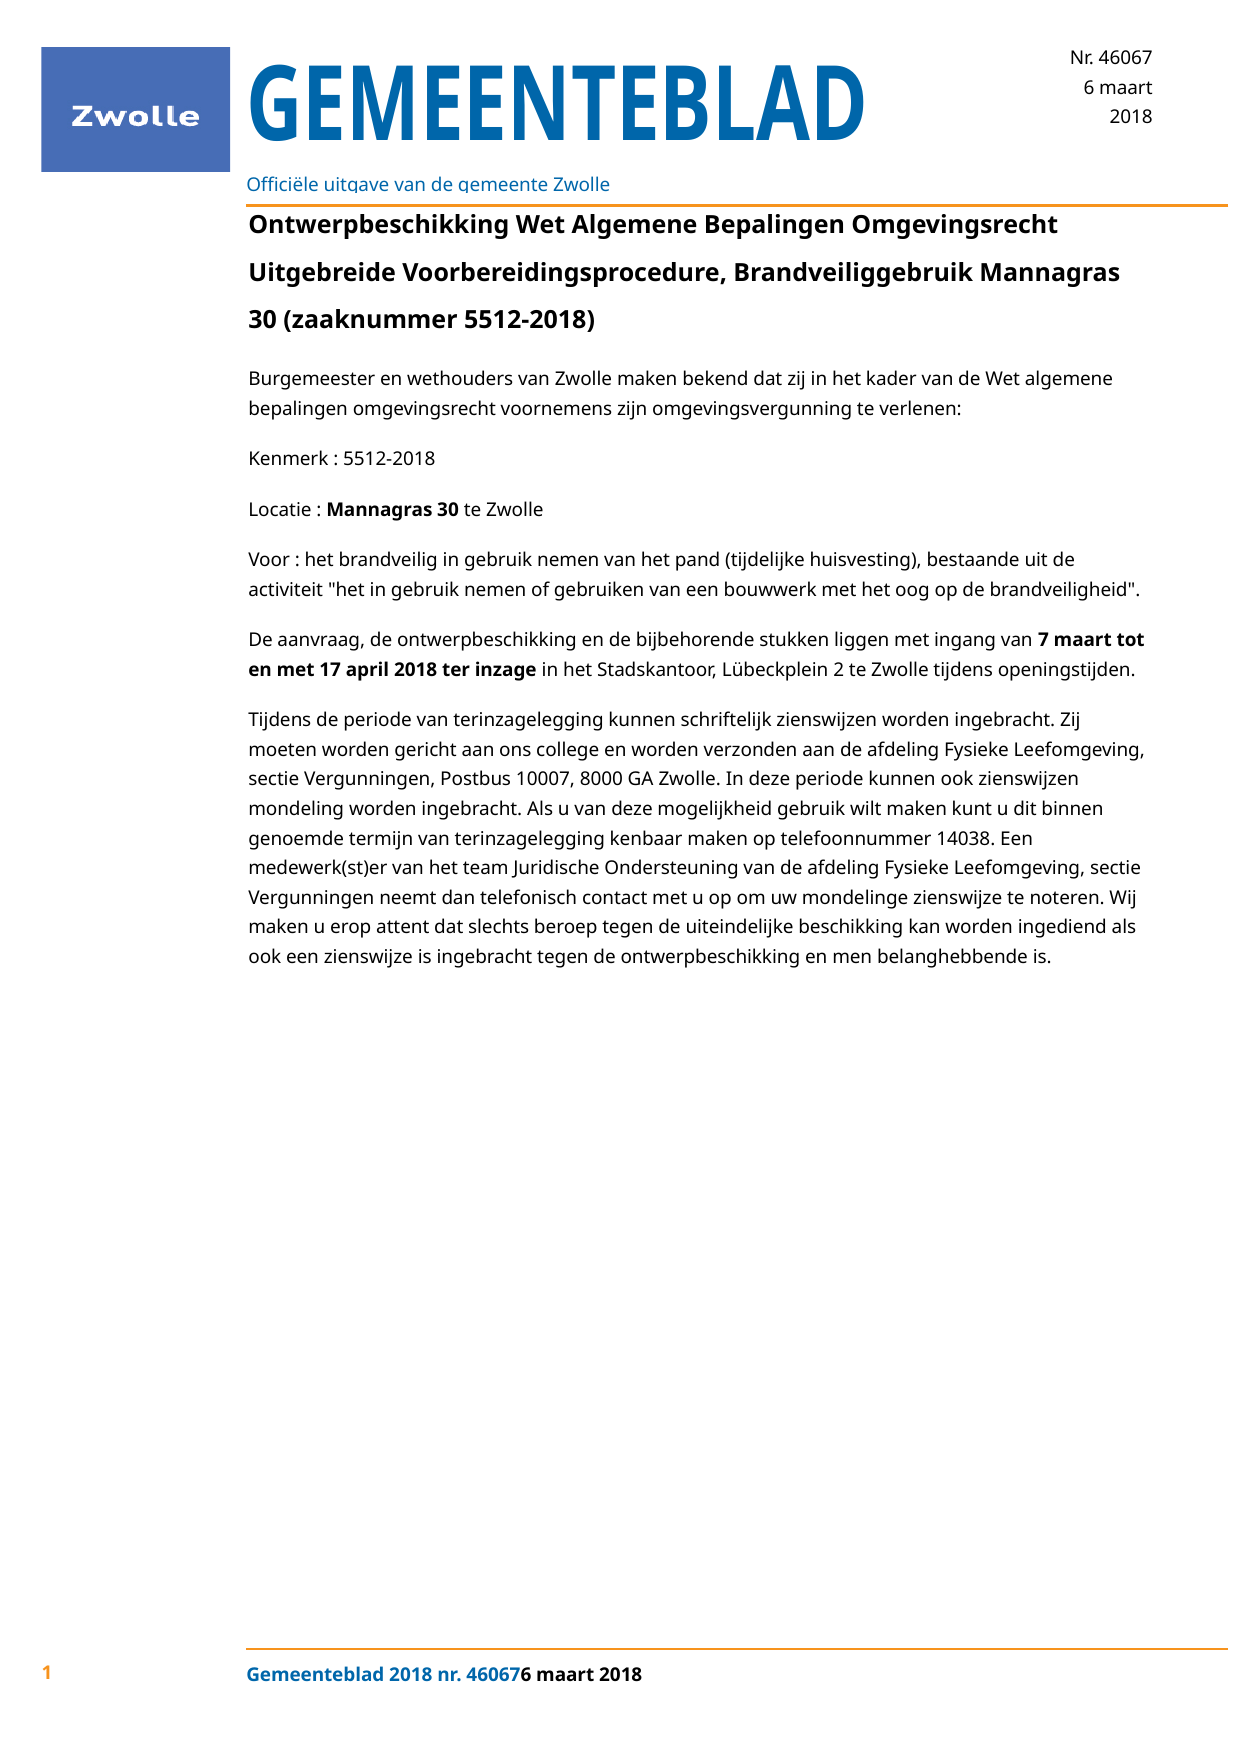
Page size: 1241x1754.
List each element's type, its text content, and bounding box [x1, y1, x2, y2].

text Voor : het brandveilig in gebruik nemen van het pand (tijdelijke huisvesting), bestaande uit de activiteit "het in gebruik nemen of gebruiken van een bouwwerk met het oog op de brandveiligheid". [248, 546, 1152, 602]
text Burgemeester en wethouders van Zwolle maken bekend dat zij in het kader van de Wet algemene bepalingen omgevingsrecht voornemens zijn omgevingsvergunning te verlenen: [248, 366, 1152, 421]
text Locatie : Mannagras 30 te Zwolle [248, 496, 1152, 522]
text De aanvraag, de ontwerpbeschikking en de bijbehorende stukken liggen met ingang van 7 maart tot en met 17 april 2018 ter inzage in het Stadskantoor, Lübeckplein 2 te Zwolle tijdens openingstijden. [248, 626, 1152, 682]
text Kenmerk : 5512-2018 [248, 446, 1152, 471]
picture [41, 47, 231, 172]
text Ontwerpbeschikking Wet Algemene Bepalingen Omgevingsrecht Uitgebreide Voorbereidingsprocedure, Brandveiliggebruik Mannagras 30 (zaaknummer 5512-2018) [248, 207, 1152, 336]
text Tijdens de periode van terinzagelegging kunnen schriftelijk zienswijzen worden ingebracht. Zij moeten worden gericht aan ons college en worden verzonden aan de afdeling Fysieke Leefomgeving, sectie Vergunningen, Postbus 10007, 8000 GA Zwolle. In deze periode kunnen ook zienswijzen mondeling worden ingebracht. Als u van deze mogelijkheid gebruik wilt maken kunt u dit binnen genoemde termijn van terinzagelegging kenbaar maken op telefoonnummer 14038. Een medewerk(st)er van het team Juridische Ondersteuning van de afdeling Fysieke Leefomgeving, sectie Vergunningen neemt dan telefonisch contact met u op om uw mondelinge zienswijze te noteren. Wij maken u erop attent dat slechts beroep tegen de uiteindelijke beschikking kan worden ingediend als ook een zienswijze is ingebracht tegen de ontwerpbeschikking en men belanghebbende is. [248, 706, 1152, 969]
